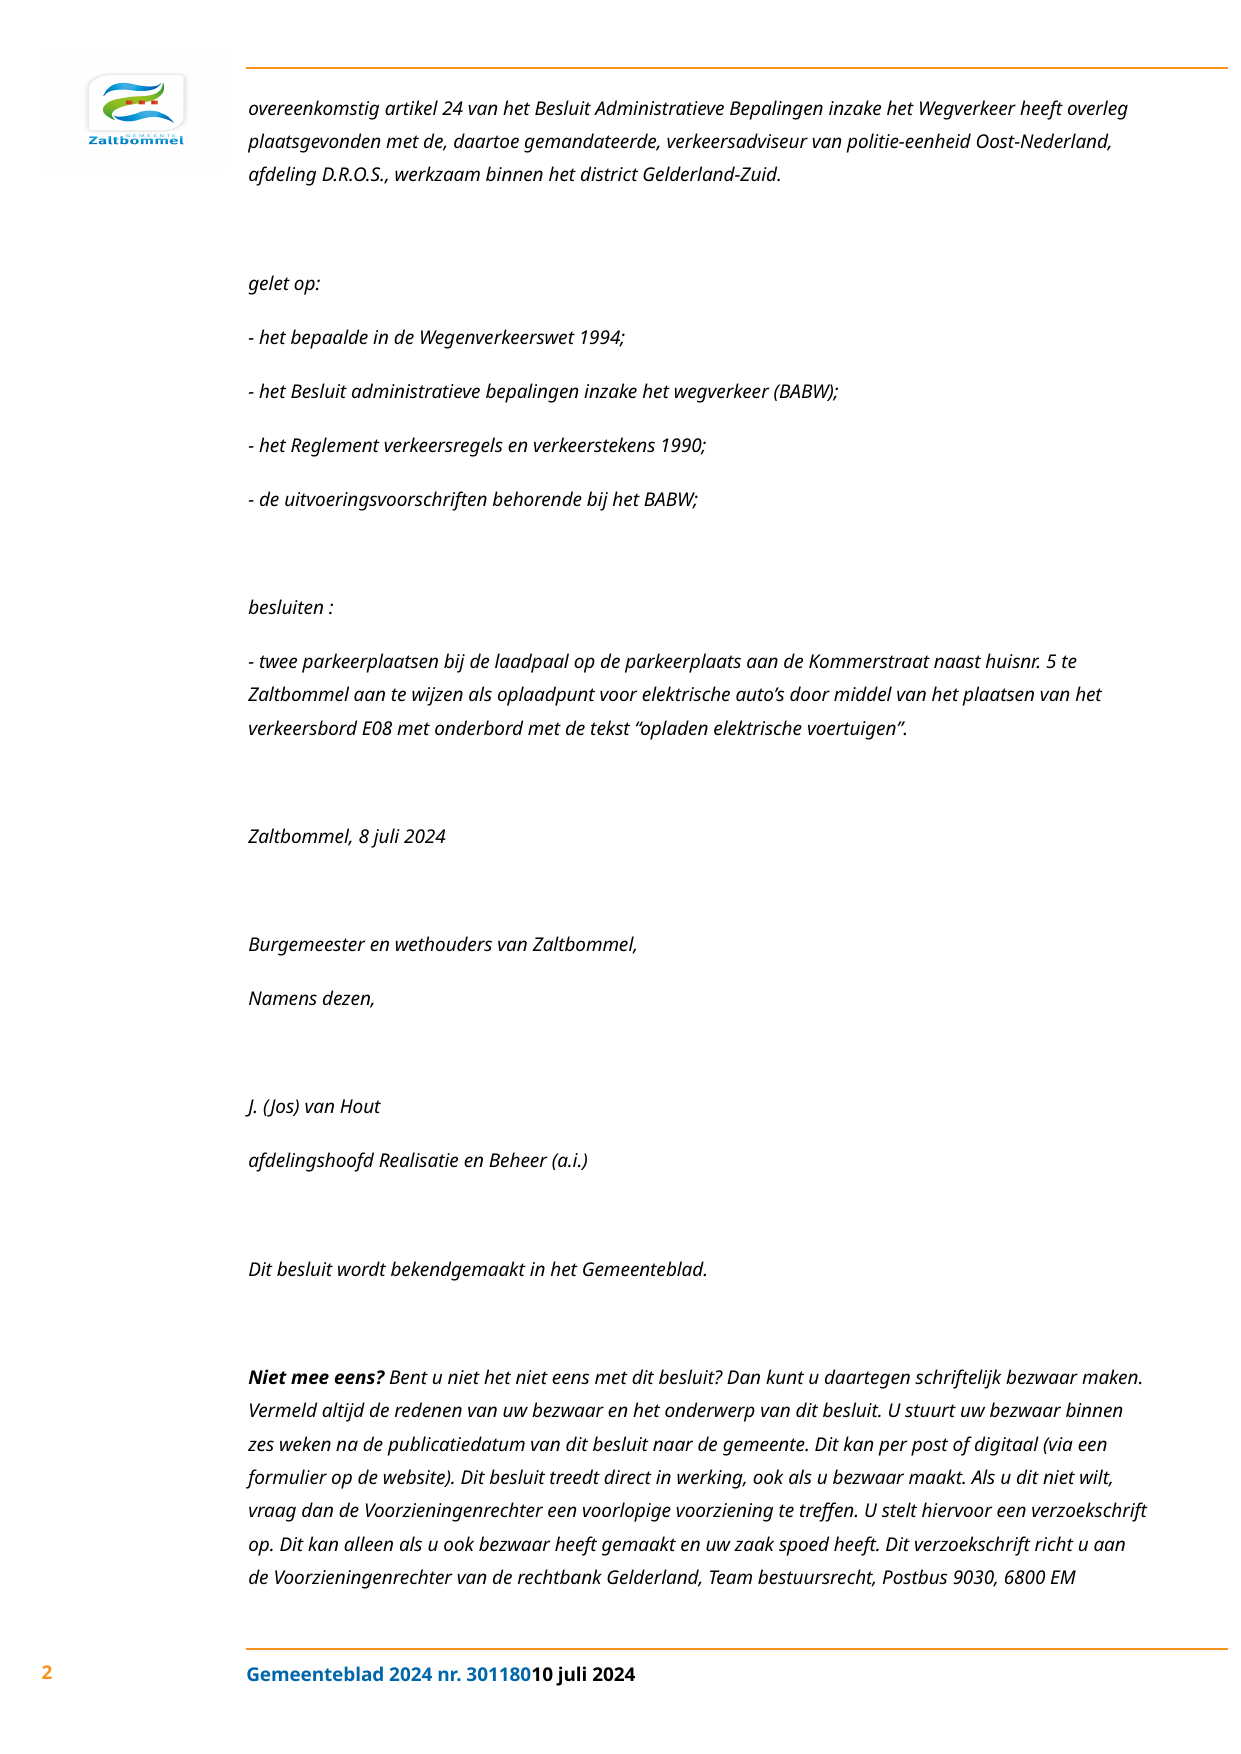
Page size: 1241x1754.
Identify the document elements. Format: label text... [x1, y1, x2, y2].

text Dit besluit wordt bekendgemaakt in het Gemeenteblad. [248, 1256, 1152, 1281]
text - twee parkeerplaatsen bij de laadpaal op de parkeerplaats aan de Kommerstraat naast huisnr. 5 te Zaltbommel aan te wijzen als oplaadpunt voor elektrische auto’s door middel van het plaatsen van het verkeersbord E08 met onderbord met de tekst “opladen elektrische voertuigen”. [248, 648, 1152, 741]
text Niet mee eens? Bent u niet het niet eens met dit besluit? Dan kunt u daartegen schriftelijk bezwaar maken. Vermeld altijd de redenen van uw bezwaar en het onderwerp van dit besluit. U stuurt uw bezwaar binnen zes weken na de publicatiedatum van dit besluit naar de gemeente. Dit kan per post of digitaal (via een formulier op de website). Dit besluit treedt direct in werking, ook als u bezwaar maakt. Als u dit niet wilt, vraag dan de Voorzieningenrechter een voorlopige voorziening te treffen. U stelt hiervoor een verzoekschrift op. Dit kan alleen als u ook bezwaar heeft gemaakt en uw zaak spoed heeft. Dit verzoekschrift richt u aan de Voorzieningenrechter van de rechtbank Gelderland, Team bestuursrecht, Postbus 9030, 6800 EM [248, 1364, 1152, 1590]
text - het Reglement verkeersregels en verkeerstekens 1990; [248, 432, 1152, 458]
text Namens dezen, [248, 985, 1152, 1011]
picture [41, 47, 231, 172]
text J. (Jos) van Hout [248, 1093, 1152, 1119]
text besluiten : [248, 594, 1152, 620]
text Zaltbommel, 8 juli 2024 [248, 823, 1152, 849]
text - het bepaalde in de Wegenverkeerswet 1994; [248, 324, 1152, 349]
text - de uitvoeringsvoorschriften behorende bij het BABW; [248, 486, 1152, 512]
text Burgemeester en wethouders van Zaltbommel, [248, 931, 1152, 957]
text - het Besluit administratieve bepalingen inzake het wegverkeer (BABW); [248, 378, 1152, 404]
text overeenkomstig artikel 24 van het Besluit Administratieve Bepalingen inzake het Wegverkeer heeft overleg plaatsgevonden met de, daartoe gemandateerde, verkeersadviseur van politie-eenheid Oost-Nederland, afdeling D.R.O.S., werkzaam binnen het district Gelderland-Zuid. [248, 95, 1152, 187]
text afdelingshoofd Realisatie en Beheer (a.i.) [248, 1148, 1152, 1173]
text gelet op: [248, 270, 1152, 296]
